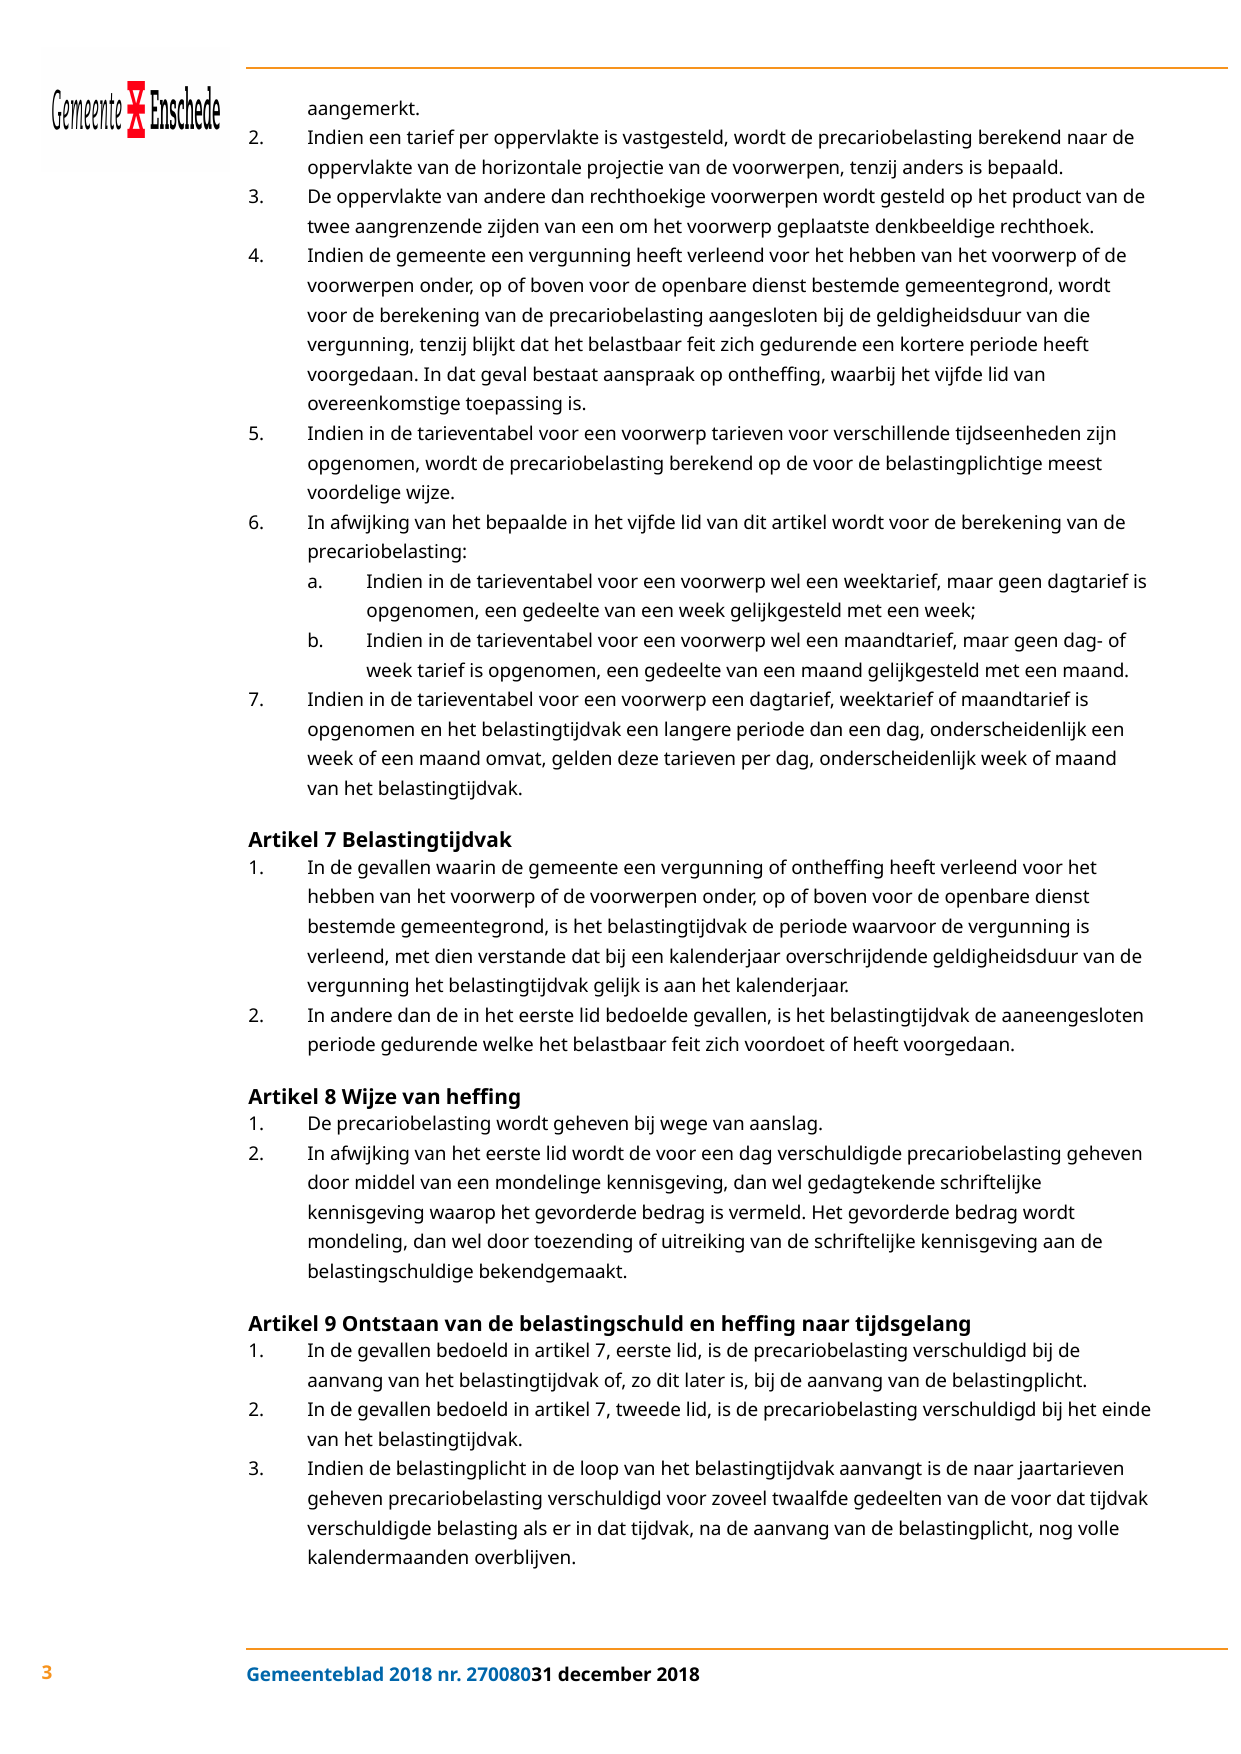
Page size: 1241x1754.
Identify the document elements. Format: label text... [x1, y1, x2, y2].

list Indien in de tarieventabel voor een voorwerp een dagtarief, weektarief of maandtarief is opgenomen en het belastingtijdvak een langere periode dan een dag, onderscheidenlijk een week of een maand omvat, gelden deze tarieven per dag, onderscheidenlijk week of maand van het belastingtijdvak. [248, 686, 1152, 801]
picture [41, 47, 231, 172]
list In de gevallen bedoeld in artikel 7, eerste lid, is de precariobelasting verschuldigd bij de aanvang van het belastingtijdvak of, zo dit later is, bij de aanvang van de belastingplicht. [248, 1337, 1152, 1392]
list De precariobelasting wordt geheven bij wege van aanslag. [248, 1110, 1152, 1136]
text Artikel 9 Ontstaan van de belastingschuld en heffing naar tijdsgelang [248, 1309, 1152, 1337]
list In afwijking van het eerste lid wordt de voor een dag verschuldigde precariobelasting geheven door middel van een mondelinge kennisgeving, dan wel gedagtekende schriftelijke kennisgeving waarop het gevorderde bedrag is vermeld. Het gevorderde bedrag wordt mondeling, dan wel door toezending of uitreiking van de schriftelijke kennisgeving aan de belastingschuldige bekendgemaakt. [248, 1140, 1152, 1284]
list De oppervlakte van andere dan rechthoekige voorwerpen wordt gesteld op het product van de twee aangrenzende zijden van een om het voorwerp geplaatste denkbeeldige rechthoek. [248, 183, 1152, 239]
list Indien in de tarieventabel voor een voorwerp tarieven voor verschillende tijdseenheden zijn opgenomen, wordt de precariobelasting berekend op de voor de belastingplichtige meest voordelige wijze. [248, 420, 1152, 505]
list Indien in de tarieventabel voor een voorwerp wel een weektarief, maar geen dagtarief is opgenomen, een gedeelte van een week gelijkgesteld met een week; [307, 568, 1152, 623]
list Indien een tarief per oppervlakte is vastgesteld, wordt de precariobelasting berekend naar de oppervlakte van de horizontale projectie van de voorwerpen, tenzij anders is bepaald. [248, 124, 1152, 180]
list In andere dan de in het eerste lid bedoelde gevallen, is het belastingtijdvak de aaneengesloten periode gedurende welke het belastbaar feit zich voordoet of heeft voorgedaan. [248, 1002, 1152, 1057]
text Artikel 7 Belastingtijdvak [248, 826, 1152, 854]
list Indien de belastingplicht in de loop van het belastingtijdvak aanvangt is de naar jaartarieven geheven precariobelasting verschuldigd voor zoveel twaalfde gedeelten van de voor dat tijdvak verschuldigde belasting als er in dat tijdvak, na de aanvang van de belastingplicht, nog volle kalendermaanden overblijven. [248, 1456, 1152, 1570]
list In de gevallen waarin de gemeente een vergunning of ontheffing heeft verleend voor het hebben van het voorwerp of de voorwerpen onder, op of boven voor de openbare dienst bestemde gemeentegrond, is het belastingtijdvak de periode waarvoor de vergunning is verleend, met dien verstande dat bij een kalenderjaar overschrijdende geldigheidsduur van de vergunning het belastingtijdvak gelijk is aan het kalenderjaar. [248, 854, 1152, 998]
list Indien de gemeente een vergunning heeft verleend voor het hebben van het voorwerp of de voorwerpen onder, op of boven voor de openbare dienst bestemde gemeentegrond, wordt voor de berekening van de precariobelasting aangesloten bij de geldigheidsduur van die vergunning, tenzij blijkt dat het belastbaar feit zich gedurende een kortere periode heeft voorgedaan. In dat geval bestaat aanspraak op ontheffing, waarbij het vijfde lid van overeenkomstige toepassing is. [248, 243, 1152, 416]
list aangemerkt. [248, 95, 1152, 121]
list Indien in de tarieventabel voor een voorwerp wel een maandtarief, maar geen dag- of week tarief is opgenomen, een gedeelte van een maand gelijkgesteld met een maand. [307, 627, 1152, 683]
list In de gevallen bedoeld in artikel 7, tweede lid, is de precariobelasting verschuldigd bij het einde van het belastingtijdvak. [248, 1396, 1152, 1452]
list In afwijking van het bepaalde in het vijfde lid van dit artikel wordt voor de berekening van de precariobelasting: [248, 509, 1152, 564]
text Artikel 8 Wijze van heffing [248, 1082, 1152, 1110]
